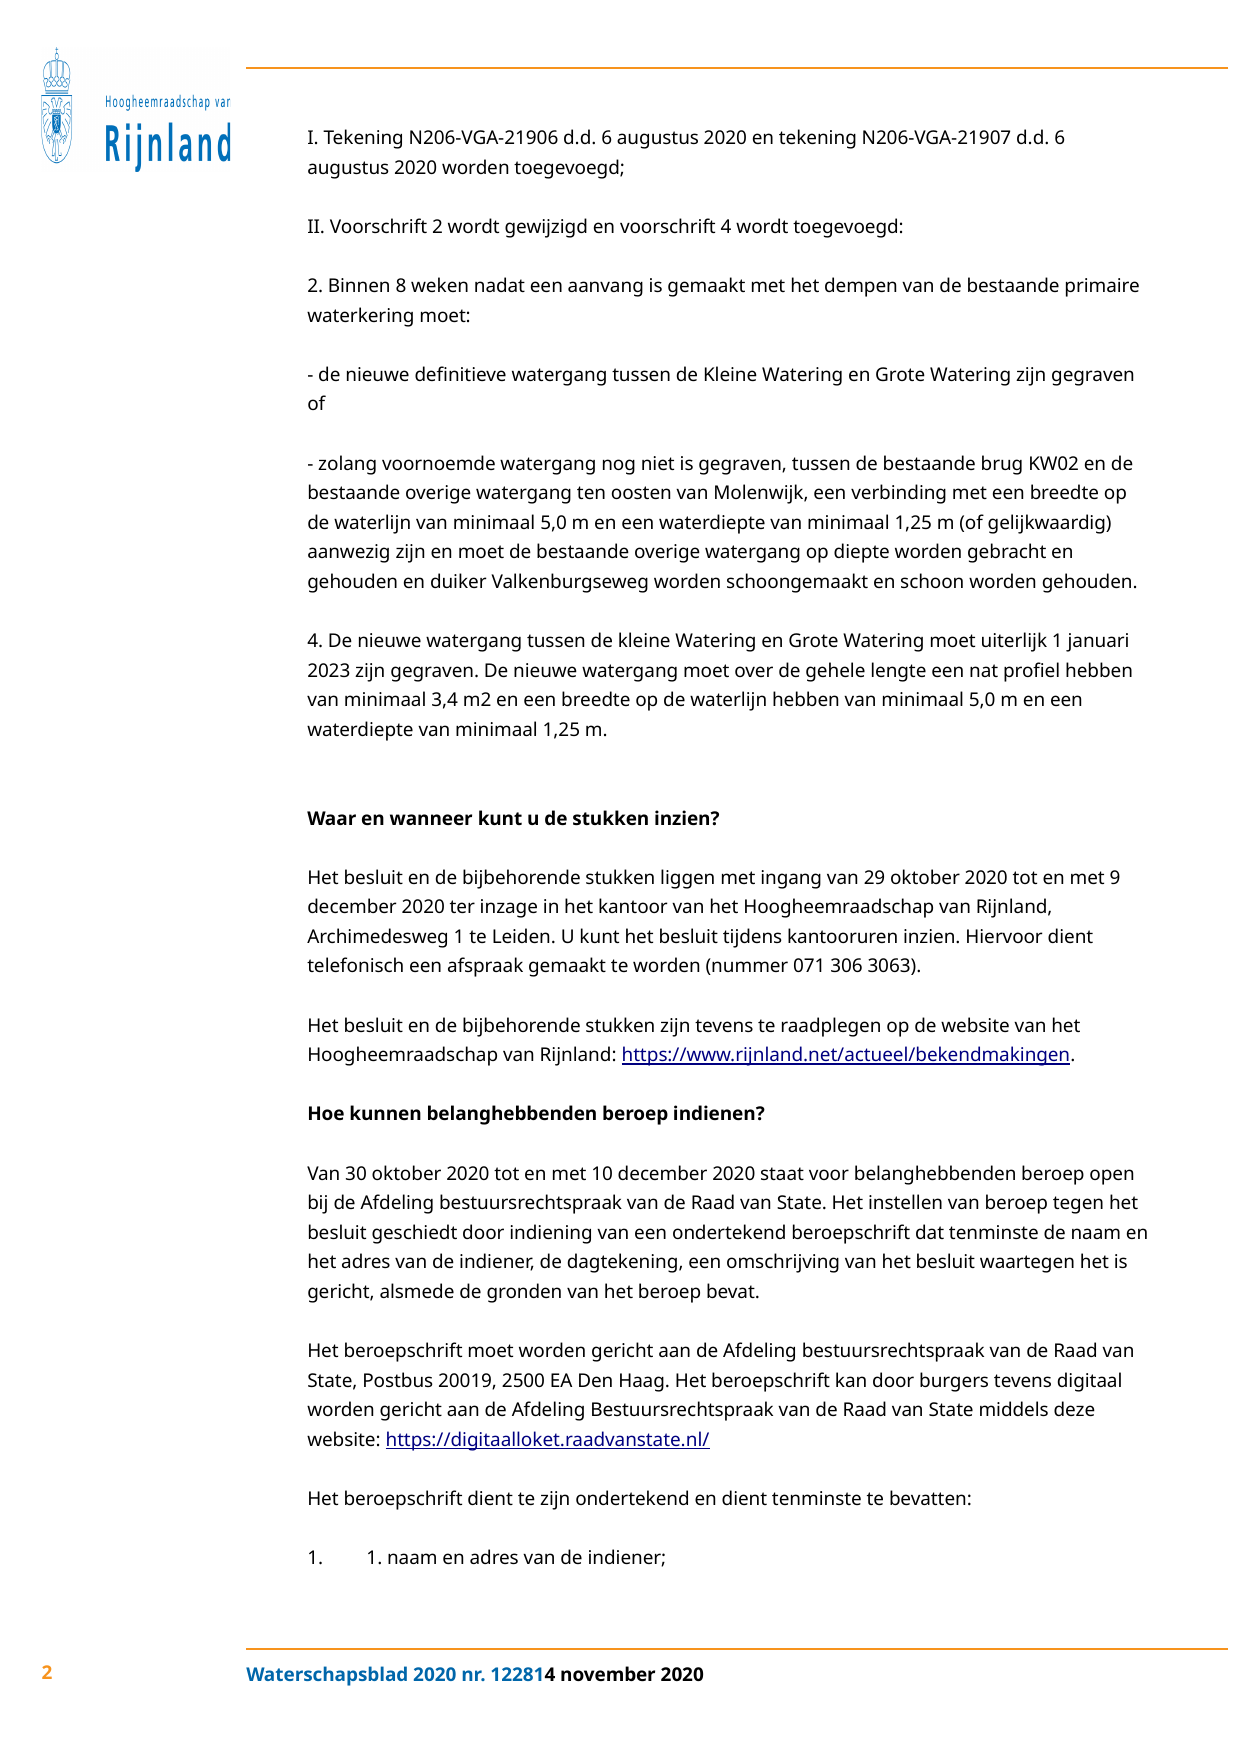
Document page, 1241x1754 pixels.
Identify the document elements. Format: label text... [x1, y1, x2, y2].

list Het beroepschrift dient te zijn ondertekend en dient tenminste te bevatten: [248, 1485, 1152, 1511]
list Het beroepschrift moet worden gericht aan de Afdeling bestuursrechtspraak van de Raad van State, Postbus 20019, 2500 EA Den Haag. Het beroepschrift kan door burgers tevens digitaal worden gericht aan de Afdeling Bestuursrechtspraak van de Raad van State middels deze website: https://digitaalloket.raadvanstate.nl/ [248, 1337, 1152, 1452]
list 2. Binnen 8 weken nadat een aanvang is gemaakt met het dempen van de bestaande primaire waterkering moet: [248, 272, 1152, 328]
picture [41, 47, 231, 172]
list Hoe kunnen belanghebbenden beroep indienen? [248, 1101, 1152, 1126]
list 1. naam en adres van de indiener; [307, 1544, 1152, 1570]
list - zolang voornoemde watergang nog niet is gegraven, tussen de bestaande brug KW02 en de bestaande overige watergang ten oosten van Molenwijk, een verbinding met een breedte op de waterlijn van minimaal 5,0 m en een waterdiepte van minimaal 1,25 m (of gelijkwaardig) aanwezig zijn en moet de bestaande overige watergang op diepte worden gebracht en gehouden en duiker Valkenburgseweg worden schoongemaakt en schoon worden gehouden. [248, 450, 1152, 594]
list Het besluit en de bijbehorende stukken liggen met ingang van 29 oktober 2020 tot en met 9 december 2020 ter inzage in het kantoor van het Hoogheemraadschap van Rijnland, Archimedesweg 1 te Leiden. U kunt het besluit tijdens kantooruren inzien. Hiervoor dient telefonisch een afspraak gemaakt te worden (nummer 071 306 3063). [248, 864, 1152, 978]
list Van 30 oktober 2020 tot en met 10 december 2020 staat voor belanghebbenden beroep open bij de Afdeling bestuursrechtspraak van de Raad van State. Het instellen van beroep tegen het besluit geschiedt door indiening van een ondertekend beroepschrift dat tenminste de naam en het adres van de indiener, de dagtekening, een omschrijving van het besluit waartegen het is gericht, alsmede de gronden van het beroep bevat. [248, 1160, 1152, 1304]
list Het besluit en de bijbehorende stukken zijn tevens te raadplegen op de website van het Hoogheemraadschap van Rijnland: https://www.rijnland.net/actueel/bekendmakingen. [248, 1012, 1152, 1067]
list II. Voorschrift 2 wordt gewijzigd en voorschrift 4 wordt toegevoegd: [248, 213, 1152, 239]
list 4. De nieuwe watergang tussen de kleine Watering en Grote Watering moet uiterlijk 1 januari 2023 zijn gegraven. De nieuwe watergang moet over de gehele lengte een nat profiel hebben van minimaal 3,4 m2 en een breedte op de waterlijn hebben van minimaal 5,0 m en een waterdiepte van minimaal 1,25 m. [248, 627, 1152, 742]
list - de nieuwe definitieve watergang tussen de Kleine Watering en Grote Watering zijn gegraven of [248, 361, 1152, 416]
list Waar en wanneer kunt u de stukken inzien? [248, 805, 1152, 831]
list I. Tekening N206-VGA-21906 d.d. 6 augustus 2020 en tekening N206-VGA-21907 d.d. 6 augustus 2020 worden toegevoegd; [248, 124, 1152, 180]
